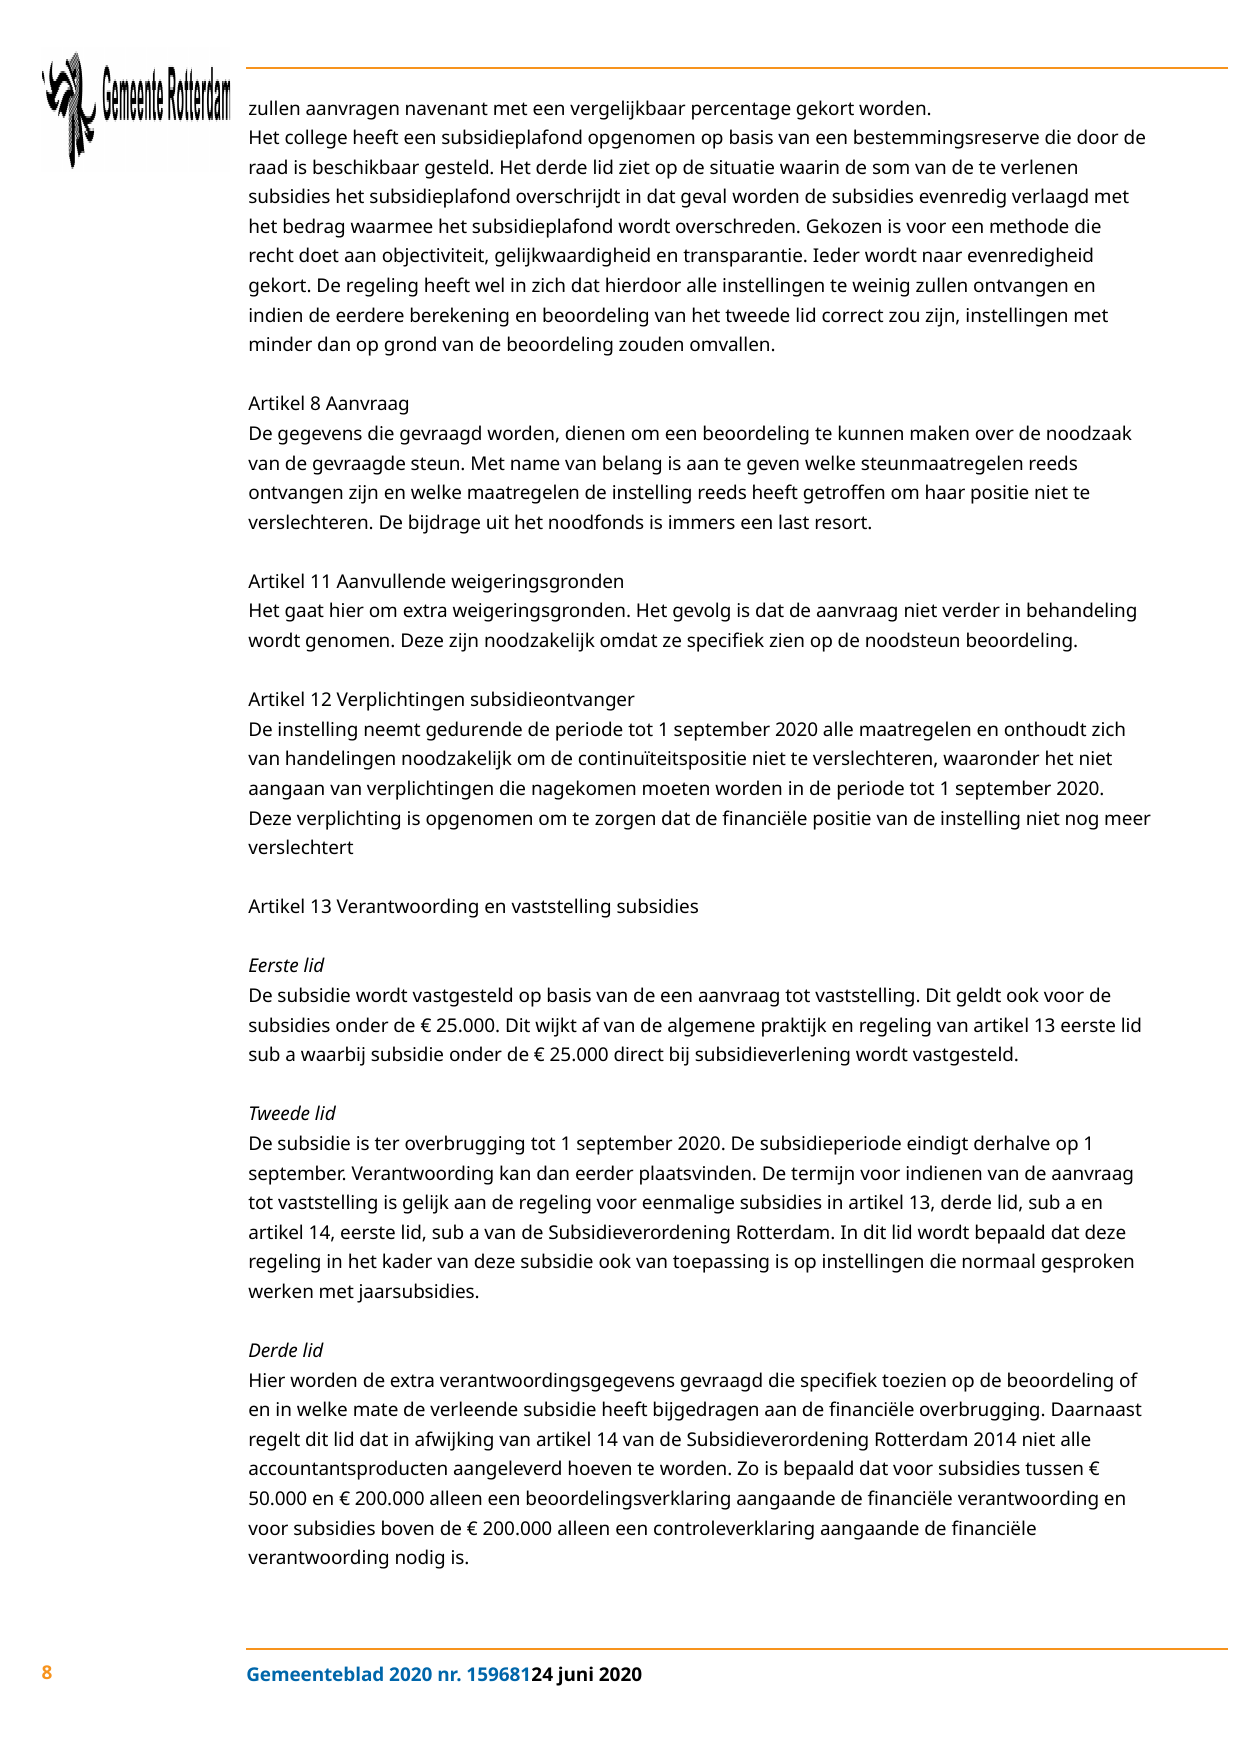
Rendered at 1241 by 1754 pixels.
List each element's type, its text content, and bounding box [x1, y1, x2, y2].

text Het gaat hier om extra weigeringsgronden. Het gevolg is dat de aanvraag niet verder in behandeling wordt genomen. Deze zijn noodzakelijk omdat ze specifiek zien op de noodsteun beoordeling. [248, 598, 1152, 653]
text Het college heeft een subsidieplafond opgenomen op basis van een bestemmingsreserve die door de raad is beschikbaar gesteld. Het derde lid ziet op de situatie waarin de som van de te verlenen subsidies het subsidieplafond overschrijdt in dat geval worden de subsidies evenredig verlaagd met het bedrag waarmee het subsidieplafond wordt overschreden. Gekozen is voor een methode die recht doet aan objectiviteit, gelijkwaardigheid en transparantie. Ieder wordt naar evenredigheid gekort. De regeling heeft wel in zich dat hierdoor alle instellingen te weinig zullen ontvangen en indien de eerdere berekening en beoordeling van het tweede lid correct zou zijn, instellingen met minder dan op grond van de beoordeling zouden omvallen. [248, 124, 1152, 357]
text Artikel 11 Aanvullende weigeringsgronden [248, 568, 1152, 594]
text Hier worden de extra verantwoordingsgegevens gevraagd die specifiek toezien op de beoordeling of en in welke mate de verleende subsidie heeft bijgedragen aan de financiële overbrugging. Daarnaast regelt dit lid dat in afwijking van artikel 14 van de Subsidieverordening Rotterdam 2014 niet alle accountantsproducten aangeleverd hoeven te worden. Zo is bepaald dat voor subsidies tussen € 50.000 en € 200.000 alleen een beoordelingsverklaring aangaande de financiële verantwoording en voor subsidies boven de € 200.000 alleen een controleverklaring aangaande de financiële verantwoording nodig is. [248, 1367, 1152, 1570]
text De instelling neemt gedurende de periode tot 1 september 2020 alle maatregelen en onthoudt zich van handelingen noodzakelijk om de continuïteitspositie niet te verslechteren, waaronder het niet aangaan van verplichtingen die nagekomen moeten worden in de periode tot 1 september 2020. Deze verplichting is opgenomen om te zorgen dat de financiële positie van de instelling niet nog meer verslechtert [248, 716, 1152, 860]
text De subsidie wordt vastgesteld op basis van de een aanvraag tot vaststelling. Dit geldt ook voor de subsidies onder de € 25.000. Dit wijkt af van de algemene praktijk en regeling van artikel 13 eerste lid sub a waarbij subsidie onder de € 25.000 direct bij subsidieverlening wordt vastgesteld. [248, 982, 1152, 1067]
text zullen aanvragen navenant met een vergelijkbaar percentage gekort worden. [248, 95, 1152, 121]
text Artikel 12 Verplichtingen subsidieontvanger [248, 686, 1152, 712]
text Artikel 8 Aanvraag [248, 391, 1152, 416]
text Tweede lid [248, 1101, 1152, 1126]
text De gegevens die gevraagd worden, dienen om een beoordeling te kunnen maken over de noodzaak van de gevraagde steun. Met name van belang is aan te geven welke steunmaatregelen reeds ontvangen zijn en welke maatregelen de instelling reeds heeft getroffen om haar positie niet te verslechteren. De bijdrage uit het noodfonds is immers een last resort. [248, 420, 1152, 535]
text Artikel 13 Verantwoording en vaststelling subsidies [248, 893, 1152, 919]
text Eerste lid [248, 953, 1152, 978]
text De subsidie is ter overbrugging tot 1 september 2020. De subsidieperiode eindigt derhalve op 1 september. Verantwoording kan dan eerder plaatsvinden. De termijn voor indienen van de aanvraag tot vaststelling is gelijk aan de regeling voor eenmalige subsidies in artikel 13, derde lid, sub a en artikel 14, eerste lid, sub a van de Subsidieverordening Rotterdam. In dit lid wordt bepaald dat deze regeling in het kader van deze subsidie ook van toepassing is op instellingen die normaal gesproken werken met jaarsubsidies. [248, 1130, 1152, 1304]
picture [41, 47, 231, 172]
text Derde lid [248, 1337, 1152, 1363]
